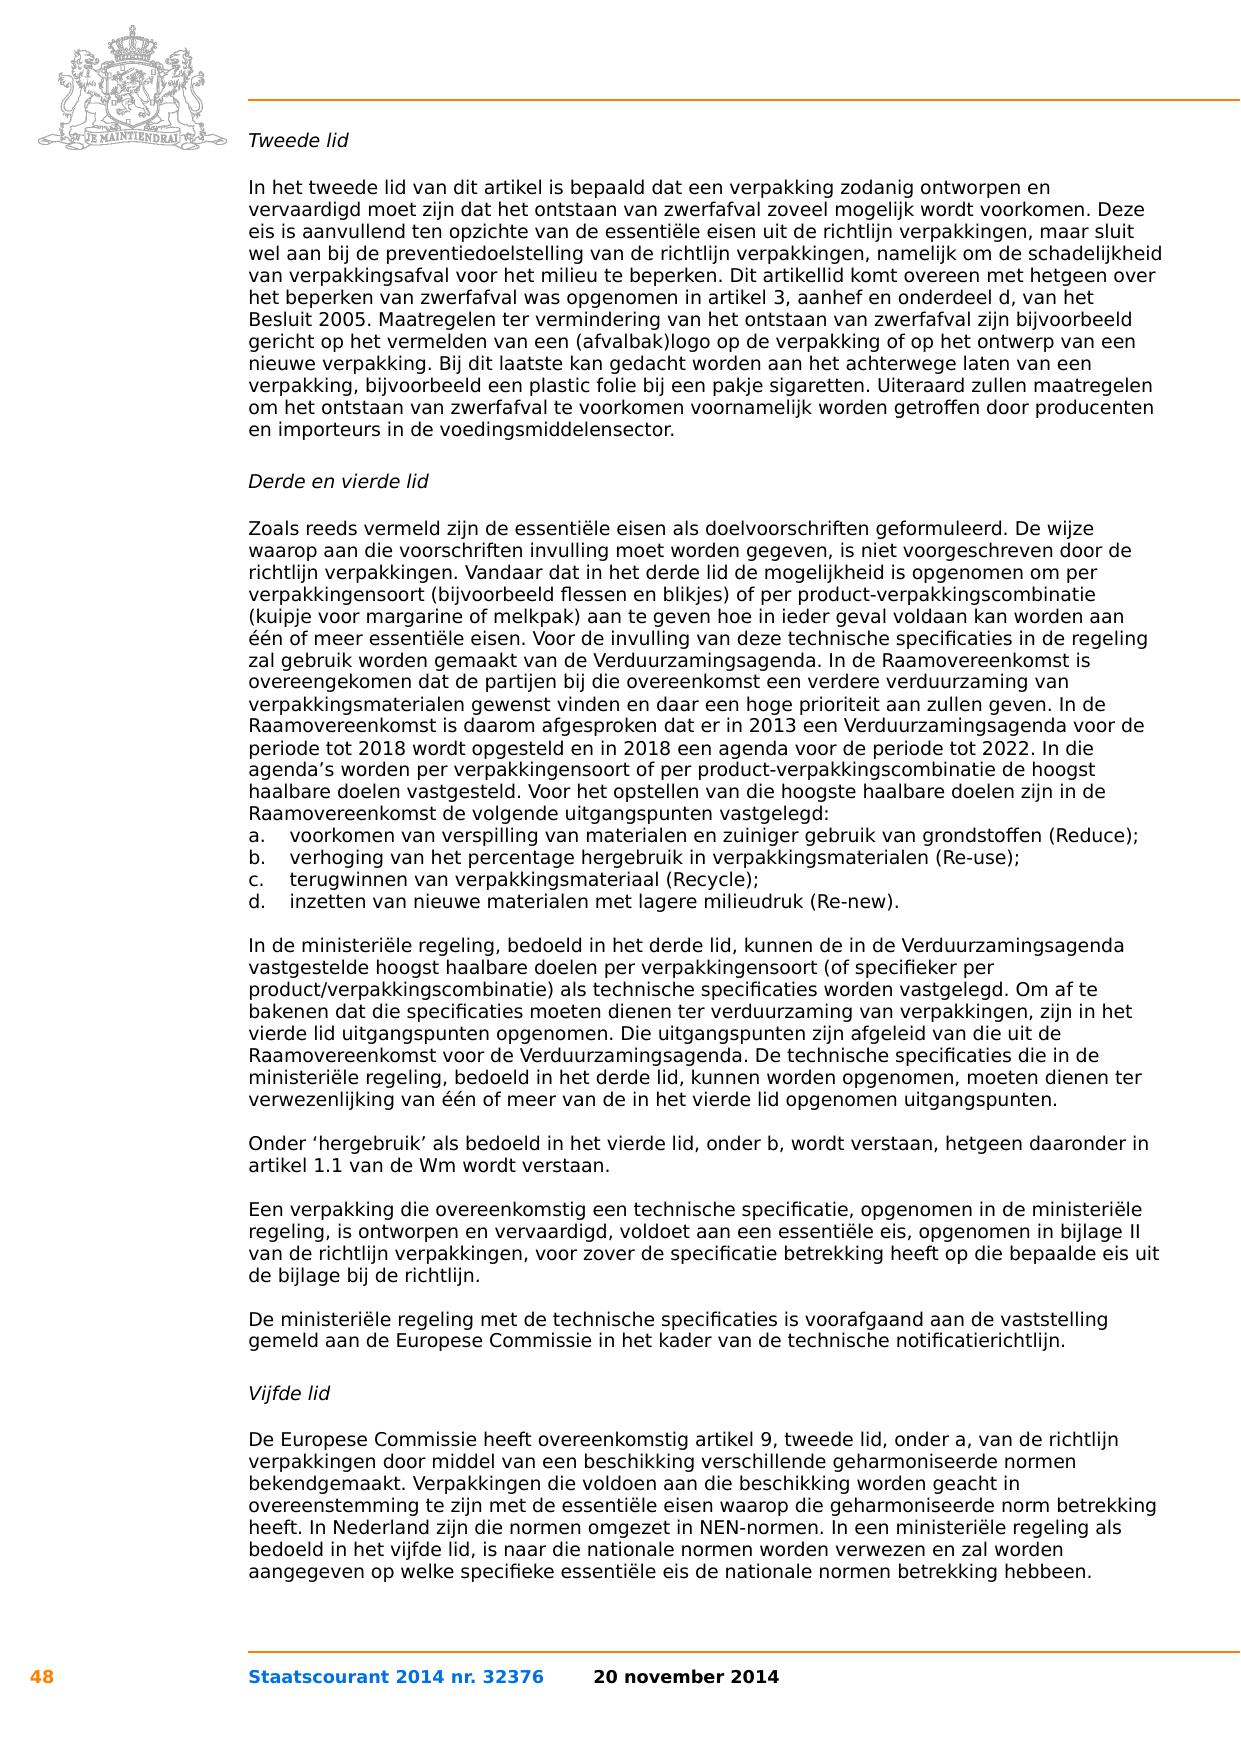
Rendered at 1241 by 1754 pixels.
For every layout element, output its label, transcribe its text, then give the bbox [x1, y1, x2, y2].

text De ministeriële regeling met de technische specificaties is voorafgaand aan de vaststelling gemeld aan de Europese Commissie in het kader van de technische notificatierichtlijn. [248, 1308, 1163, 1352]
text b. verhoging van het percentage hergebruik in verpakkingsmaterialen (Re-use); [248, 847, 1163, 869]
text a. voorkomen van verspilling van materialen en zuiniger gebruik van grondstoffen (Reduce); [248, 825, 1163, 847]
text De Europese Commissie heeft overeenkomstig artikel 9, tweede lid, onder a, van de richtlijn verpakkingen door middel van een beschikking verschillende geharmoniseerde normen bekendgemaakt. Verpakkingen die voldoen aan die beschikking worden geacht in overeenstemming te zĳn met de essentiële eisen waarop die geharmoniseerde norm betrekking heeft. In Nederland zijn die normen omgezet in NEN-normen. In een ministeriële regeling als bedoeld in het vijfde lid, is naar die nationale normen worden verwezen en zal worden aangegeven op welke specifieke essentiële eis de nationale normen betrekking hebbeen. [248, 1429, 1163, 1583]
text Zoals reeds vermeld zijn de essentiële eisen als doelvoorschriften geformuleerd. De wijze waarop aan die voorschriften invulling moet worden gegeven, is niet voorgeschreven door de richtlijn verpakkingen. Vandaar dat in het derde lid de mogelijkheid is opgenomen om per verpakkingensoort (bijvoorbeeld flessen en blikjes) of per product-verpakkingscombinatie (kuipje voor margarine of melkpak) aan te geven hoe in ieder geval voldaan kan worden aan één of meer essentiële eisen. Voor de invulling van deze technische specificaties in de regeling zal gebruik worden gemaakt van de Verduurzamingsagenda. In de Raamovereenkomst is overeengekomen dat de partijen bij die overeenkomst een verdere verduurzaming van verpakkingsmaterialen gewenst vinden en daar een hoge prioriteit aan zullen geven. In de Raamovereenkomst is daarom afgesproken dat er in 2013 een Verduurzamingsagenda voor de periode tot 2018 wordt opgesteld en in 2018 een agenda voor de periode tot 2022. In die agenda’s worden per verpakkingensoort of per product-verpakkingscombinatie de hoogst haalbare doelen vastgesteld. Voor het opstellen van die hoogste haalbare doelen zijn in de Raamovereenkomst de volgende uitgangspunten vastgelegd: [248, 518, 1163, 825]
picture [38, 25, 227, 150]
text Een verpakking die overeenkomstig een technische specificatie, opgenomen in de ministeriële regeling, is ontworpen en vervaardigd, voldoet aan een essentiële eis, opgenomen in bijlage II van de richtlijn verpakkingen, voor zover de specificatie betrekking heeft op die bepaalde eis uit de bijlage bij de richtlijn. [248, 1199, 1163, 1287]
text d. inzetten van nieuwe materialen met lagere milieudruk (Re-new). [248, 891, 1163, 913]
subtitle Vijfde lid [248, 1382, 1163, 1404]
text Onder ‘hergebruik’ als bedoeld in het vierde lid, onder b, wordt verstaan, hetgeen daaronder in artikel 1.1 van de Wm wordt verstaan. [248, 1133, 1163, 1177]
text c. terugwinnen van verpakkingsmateriaal (Recycle); [248, 869, 1163, 891]
subtitle Tweede lid [248, 130, 1163, 152]
text In het tweede lid van dit artikel is bepaald dat een verpakking zodanig ontworpen en vervaardigd moet zijn dat het ontstaan van zwerfafval zoveel mogelijk wordt voorkomen. Deze eis is aanvullend ten opzichte van de essentiële eisen uit de richtlijn verpakkingen, maar sluit wel aan bij de preventiedoelstelling van de richtlijn verpakkingen, namelijk om de schadelijkheid van verpakkingsafval voor het milieu te beperken. Dit artikellid komt overeen met hetgeen over het beperken van zwerfafval was opgenomen in artikel 3, aanhef en onderdeel d, van het Besluit 2005. Maatregelen ter vermindering van het ontstaan van zwerfafval zijn bijvoorbeeld gericht op het vermelden van een (afvalbak)logo op de verpakking of op het ontwerp van een nieuwe verpakking. Bij dit laatste kan gedacht worden aan het achterwege laten van een verpakking, bijvoorbeeld een plastic folie bij een pakje sigaretten. Uiteraard zullen maatregelen om het ontstaan van zwerfafval te voorkomen voornamelijk worden getroffen door producenten en importeurs in de voedingsmiddelensector. [248, 177, 1163, 441]
text In de ministeriële regeling, bedoeld in het derde lid, kunnen de in de Verduurzamingsagenda vastgestelde hoogst haalbare doelen per verpakkingensoort (of specifieker per product/verpakkingscombinatie) als technische specificaties worden vastgelegd. Om af te bakenen dat die specificaties moeten dienen ter verduurzaming van verpakkingen, zijn in het vierde lid uitgangspunten opgenomen. Die uitgangspunten zijn afgeleid van die uit de Raamovereenkomst voor de Verduurzamingsagenda. De technische specificaties die in de ministeriële regeling, bedoeld in het derde lid, kunnen worden opgenomen, moeten dienen ter verwezenlijking van één of meer van de in het vierde lid opgenomen uitgangspunten. [248, 935, 1163, 1111]
subtitle Derde en vierde lid [248, 471, 1163, 493]
